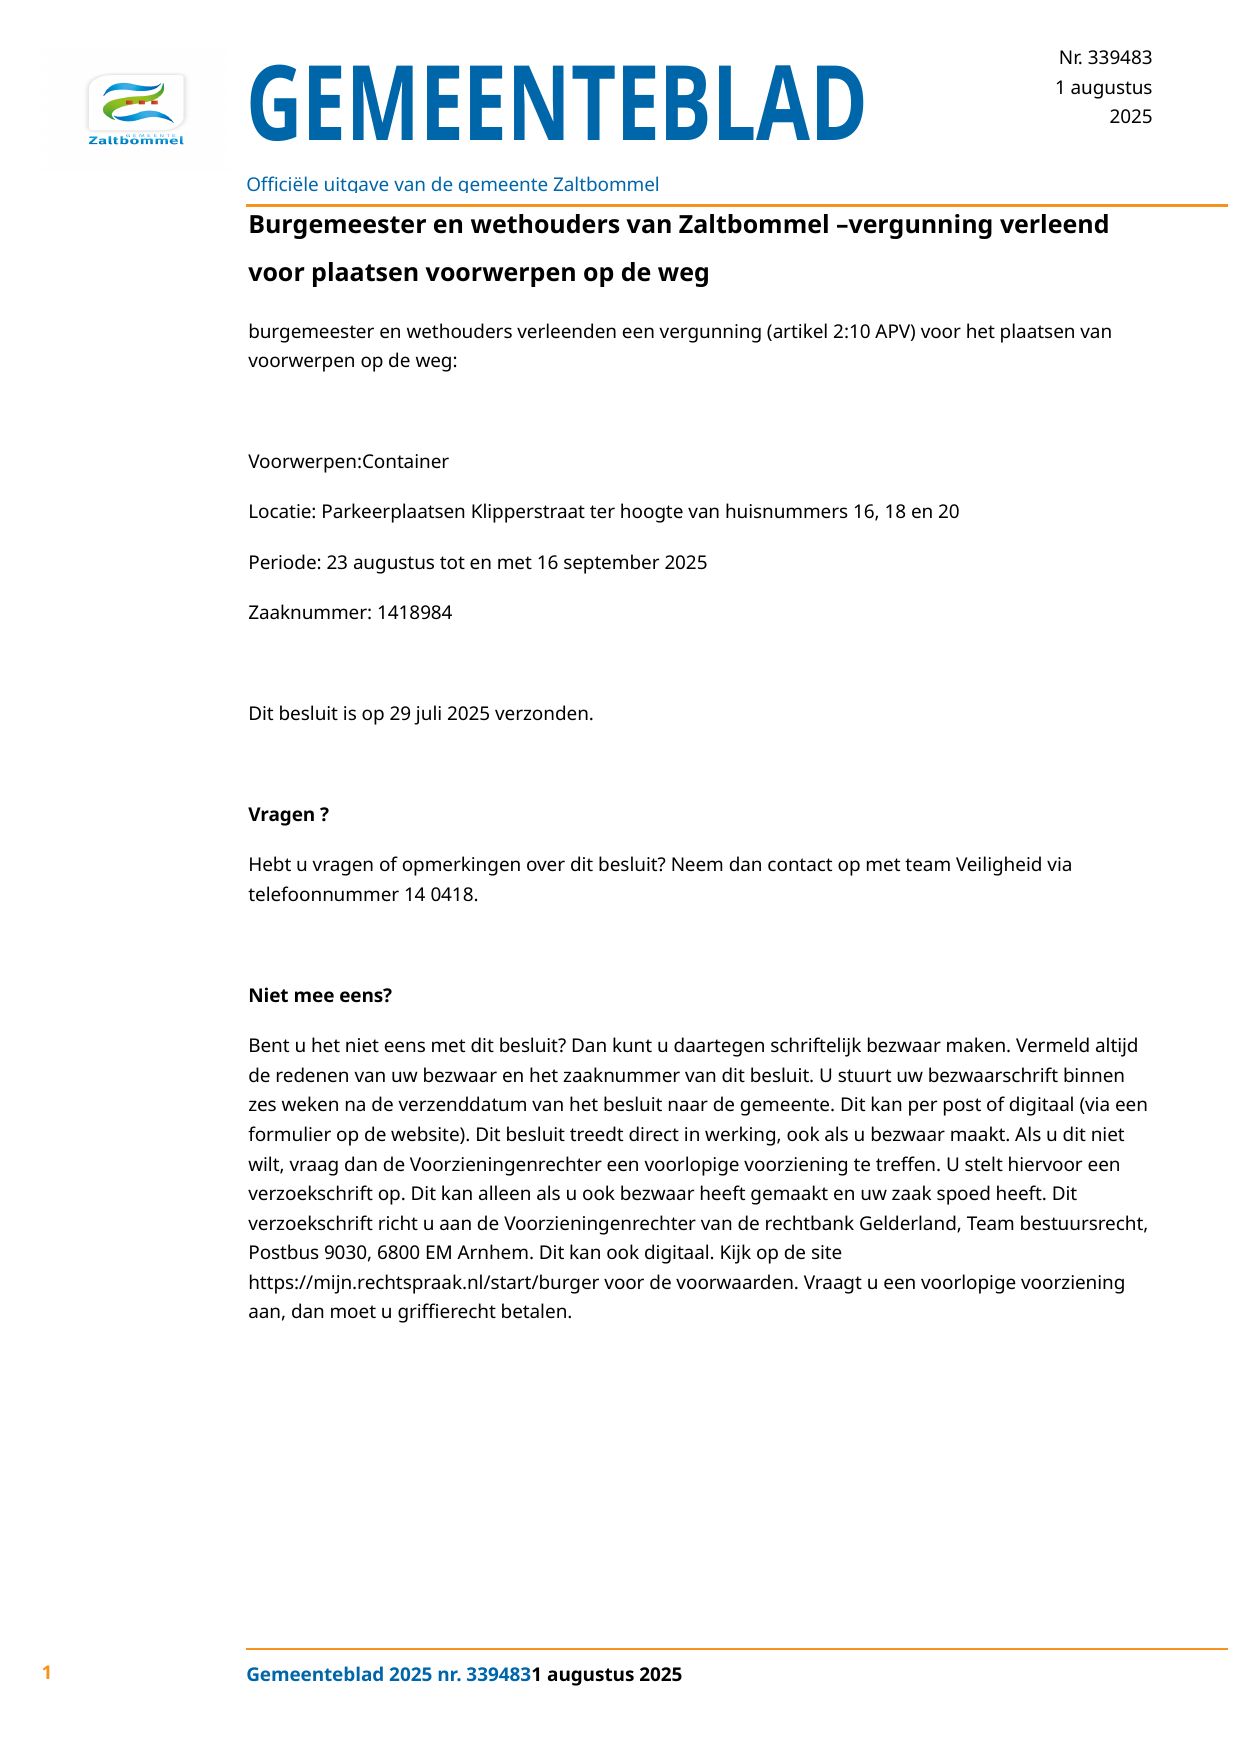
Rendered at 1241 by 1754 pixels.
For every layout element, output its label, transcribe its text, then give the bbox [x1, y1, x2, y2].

text Zaaknummer: 1418984 [248, 599, 1152, 625]
text Vragen ? [248, 801, 1152, 827]
text Hebt u vragen of opmerkingen over dit besluit? Neem dan contact op met team Veiligheid via telefoonnummer 14 0418. [248, 852, 1152, 907]
text burgemeester en wethouders verleenden een vergunning (artikel 2:10 APV) voor het plaatsen van voorwerpen op de weg: [248, 318, 1152, 373]
text Voorwerpen:Container [248, 448, 1152, 474]
text Burgemeester en wethouders van Zaltbommel –vergunning verleend voor plaatsen voorwerpen op de weg [248, 207, 1152, 288]
text Dit besluit is op 29 juli 2025 verzonden. [248, 700, 1152, 726]
text Locatie: Parkeerplaatsen Klipperstraat ter hoogte van huisnummers 16, 18 en 20 [248, 499, 1152, 524]
text Periode: 23 augustus tot en met 16 september 2025 [248, 549, 1152, 575]
picture [41, 47, 231, 172]
text Bent u het niet eens met dit besluit? Dan kunt u daartegen schriftelijk bezwaar maken. Vermeld altijd de redenen van uw bezwaar en het zaaknummer van dit besluit. U stuurt uw bezwaarschrift binnen zes weken na de verzenddatum van het besluit naar de gemeente. Dit kan per post of digitaal (via een formulier op de website). Dit besluit treedt direct in werking, ook als u bezwaar maakt. Als u dit niet wilt, vraag dan de Voorzieningenrechter een voorlopige voorziening te treffen. U stelt hiervoor een verzoekschrift op. Dit kan alleen als u ook bezwaar heeft gemaakt en uw zaak spoed heeft. Dit verzoekschrift richt u aan de Voorzieningenrechter van de rechtbank Gelderland, Team bestuursrecht, Postbus 9030, 6800 EM Arnhem. Dit kan ook digitaal. Kijk op de site https://mijn.rechtspraak.nl/start/burger voor de voorwaarden. Vraagt u een voorlopige voorziening aan, dan moet u griffierecht betalen. [248, 1032, 1152, 1324]
text Niet mee eens? [248, 982, 1152, 1008]
